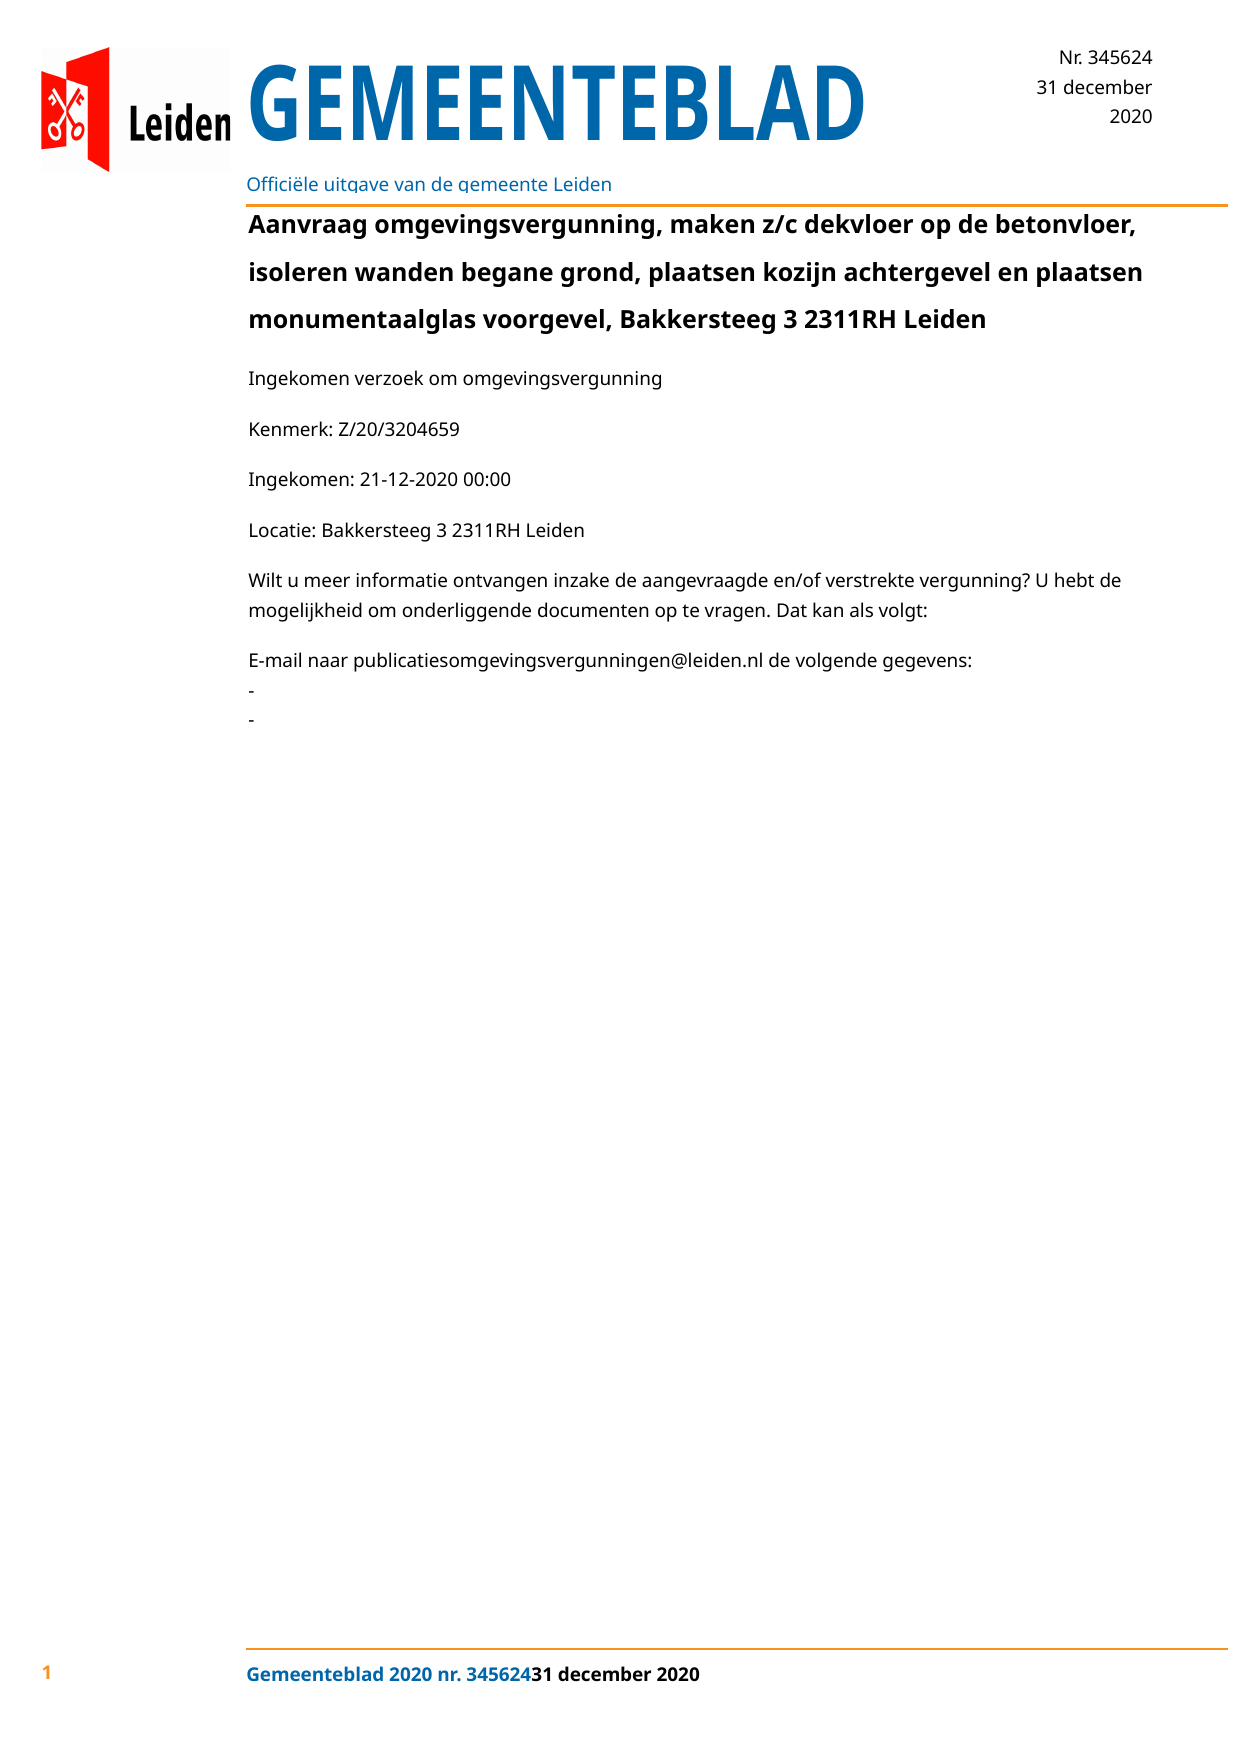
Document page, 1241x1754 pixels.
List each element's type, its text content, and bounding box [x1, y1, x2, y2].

text Locatie: Bakkersteeg 3 2311RH Leiden [248, 517, 1152, 542]
text Wilt u meer informatie ontvangen inzake de aangevraagde en/of verstrekte vergunning? U hebt de mogelijkheid om onderliggende documenten op te vragen. Dat kan als volgt: [248, 567, 1152, 622]
picture [41, 47, 231, 172]
text Kenmerk: Z/20/3204659 [248, 416, 1152, 442]
text Aanvraag omgevingsvergunning, maken z/c dekvloer op de betonvloer, isoleren wanden begane grond, plaatsen kozijn achtergevel en plaatsen monumentaalglas voorgevel, Bakkersteeg 3 2311RH Leiden [248, 207, 1152, 336]
text Ingekomen: 21-12-2020 00:00 [248, 466, 1152, 492]
text Ingekomen verzoek om omgevingsvergunning [248, 366, 1152, 391]
text E-mail naar publicatiesomgevingsvergunningen@leiden.nl de volgende gegevens: [248, 647, 1152, 673]
